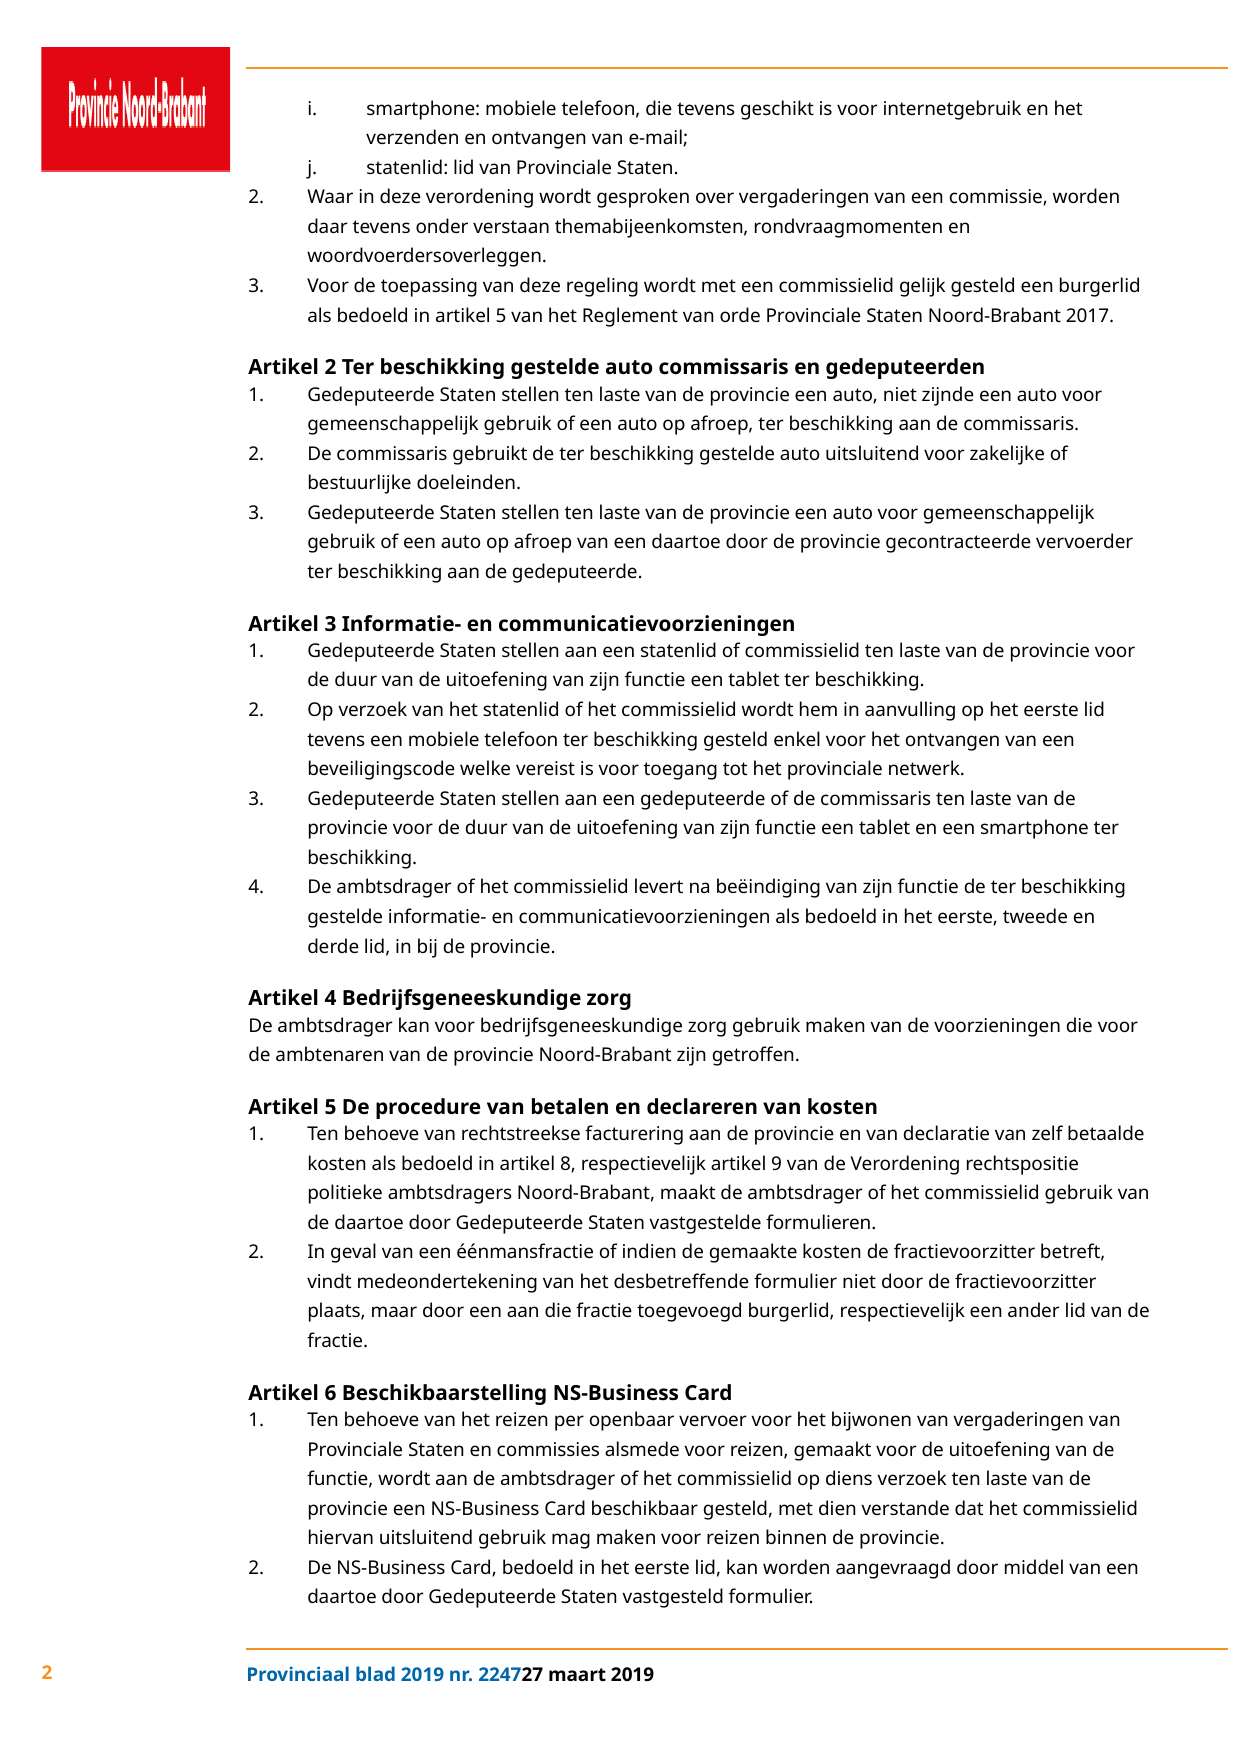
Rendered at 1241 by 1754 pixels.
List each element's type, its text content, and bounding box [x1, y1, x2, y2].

list Waar in deze verordening wordt gesproken over vergaderingen van een commissie, worden daar tevens onder verstaan themabijeenkomsten, rondvraagmomenten en woordvoerdersoverleggen. [248, 183, 1152, 268]
picture [41, 47, 231, 172]
list Ten behoeve van het reizen per openbaar vervoer voor het bijwonen van vergaderingen van Provinciale Staten en commissies alsmede voor reizen, gemaakt voor de uitoefening van de functie, wordt aan de ambtsdrager of het commissielid op diens verzoek ten laste van de provincie een NS-Business Card beschikbaar gesteld, met dien verstande dat het commissielid hiervan uitsluitend gebruik mag maken voor reizen binnen de provincie. [248, 1406, 1152, 1550]
list statenlid: lid van Provinciale Staten. [307, 154, 1152, 180]
list Gedeputeerde Staten stellen aan een statenlid of commissielid ten laste van de provincie voor de duur van de uitoefening van zijn functie een tablet ter beschikking. [248, 637, 1152, 692]
text Artikel 3 Informatie- en communicatievoorzieningen [248, 609, 1152, 637]
text Artikel 4 Bedrijfsgeneeskundige zorg [248, 983, 1152, 1012]
list De ambtsdrager of het commissielid levert na beëindiging van zijn functie de ter beschikking gestelde informatie- en communicatievoorzieningen als bedoeld in het eerste, tweede en derde lid, in bij de provincie. [248, 874, 1152, 959]
text Artikel 5 De procedure van betalen en declareren van kosten [248, 1092, 1152, 1120]
list Voor de toepassing van deze regeling wordt met een commissielid gelijk gesteld een burgerlid als bedoeld in artikel 5 van het Reglement van orde Provinciale Staten Noord-Brabant 2017. [248, 272, 1152, 328]
list Op verzoek van het statenlid of het commissielid wordt hem in aanvulling op het eerste lid tevens een mobiele telefoon ter beschikking gesteld enkel voor het ontvangen van een beveiligingscode welke vereist is voor toegang tot het provinciale netwerk. [248, 696, 1152, 781]
list smartphone: mobiele telefoon, die tevens geschikt is voor internetgebruik en het verzenden en ontvangen van e-mail; [307, 95, 1152, 150]
text Artikel 2 Ter beschikking gestelde auto commissaris en gedeputeerden [248, 352, 1152, 381]
list Ten behoeve van rechtstreekse facturering aan de provincie en van declaratie van zelf betaalde kosten als bedoeld in artikel 8, respectievelijk artikel 9 van de Verordening rechtspositie politieke ambtsdragers Noord-Brabant, maakt de ambtsdrager of het commissielid gebruik van de daartoe door Gedeputeerde Staten vastgestelde formulieren. [248, 1120, 1152, 1235]
list Gedeputeerde Staten stellen ten laste van de provincie een auto voor gemeenschappelijk gebruik of een auto op afroep van een daartoe door de provincie gecontracteerde vervoerder ter beschikking aan de gedeputeerde. [248, 499, 1152, 584]
list Gedeputeerde Staten stellen aan een gedeputeerde of de commissaris ten laste van de provincie voor de duur van de uitoefening van zijn functie een tablet en een smartphone ter beschikking. [248, 785, 1152, 870]
list De commissaris gebruikt de ter beschikking gestelde auto uitsluitend voor zakelijke of bestuurlijke doeleinden. [248, 440, 1152, 495]
list Gedeputeerde Staten stellen ten laste van de provincie een auto, niet zijnde een auto voor gemeenschappelijk gebruik of een auto op afroep, ter beschikking aan de commissaris. [248, 381, 1152, 436]
list De NS-Business Card, bedoeld in het eerste lid, kan worden aangevraagd door middel van een daartoe door Gedeputeerde Staten vastgesteld formulier. [248, 1554, 1152, 1609]
text Artikel 6 Beschikbaarstelling NS-Business Card [248, 1378, 1152, 1406]
text De ambtsdrager kan voor bedrijfsgeneeskundige zorg gebruik maken van de voorzieningen die voor de ambtenaren van de provincie Noord-Brabant zijn getroffen. [248, 1012, 1152, 1067]
list In geval van een éénmansfractie of indien de gemaakte kosten de fractievoorzitter betreft, vindt medeondertekening van het desbetreffende formulier niet door de fractievoorzitter plaats, maar door een aan die fractie toegevoegd burgerlid, respectievelijk een ander lid van de fractie. [248, 1238, 1152, 1353]
